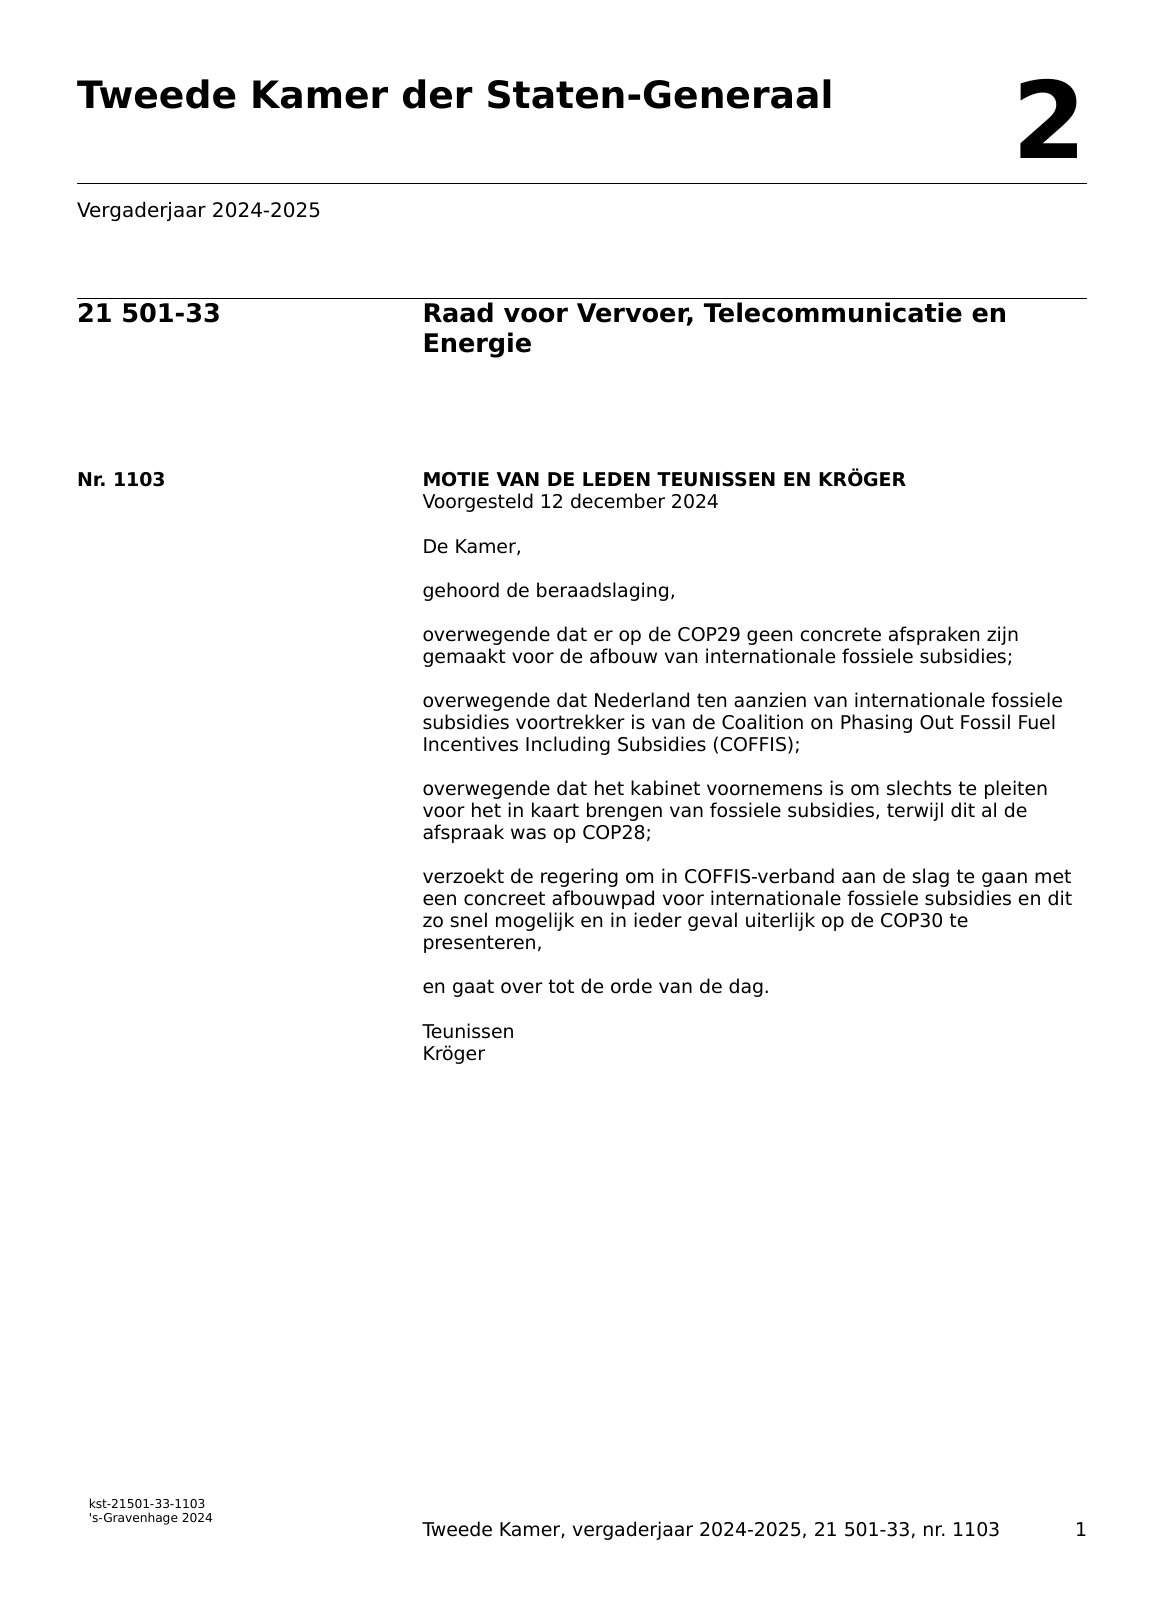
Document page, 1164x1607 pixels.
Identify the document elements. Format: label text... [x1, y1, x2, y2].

text overwegende dat er op de COP29 geen concrete afspraken zijn gemaakt voor de afbouw van internationale fossiele subsidies; [422, 624, 1087, 668]
table_header 2 [886, 59, 1087, 183]
text Teunissen [422, 1021, 1087, 1042]
text Voorgesteld 12 december 2024 [422, 491, 1087, 513]
text overwegende dat Nederland ten aanzien van internationale fossiele subsidies voortrekker is van de Coalition on Phasing Out Fossil Fuel Incentives Including Subsidies (COFFIS); [422, 690, 1087, 756]
text kst-21501-33-1103 [88, 1497, 323, 1511]
table_cell Vergaderjaar 2024-2025 [77, 184, 1087, 298]
subtitle Nr. 1103 MOTIE VAN DE LEDEN TEUNISSEN EN KRÖGER [77, 469, 1087, 491]
text verzoekt de regering om in COFFIS-verband aan de slag te gaan met een concreet afbouwpad voor internationale fossiele subsidies en dit zo snel mogelijk en in ieder geval uiterlijk op de COP30 te presenteren, [422, 866, 1087, 954]
text 's-Gravenhage 2024 [88, 1511, 323, 1525]
text en gaat over tot de orde van de dag. [422, 976, 1087, 998]
text De Kamer, [422, 536, 1087, 557]
table_header Tweede Kamer der Staten-Generaal [77, 59, 886, 183]
subtitle 21 501-33 Raad voor Vervoer, Telecommunicatie en Energie [77, 299, 1087, 358]
text Kröger [422, 1042, 1087, 1064]
text gehoord de beraadslaging, [422, 580, 1087, 602]
text overwegende dat het kabinet voornemens is om slechts te pleiten voor het in kaart brengen van fossiele subsidies, terwijl dit al de afspraak was op COP28; [422, 778, 1087, 844]
